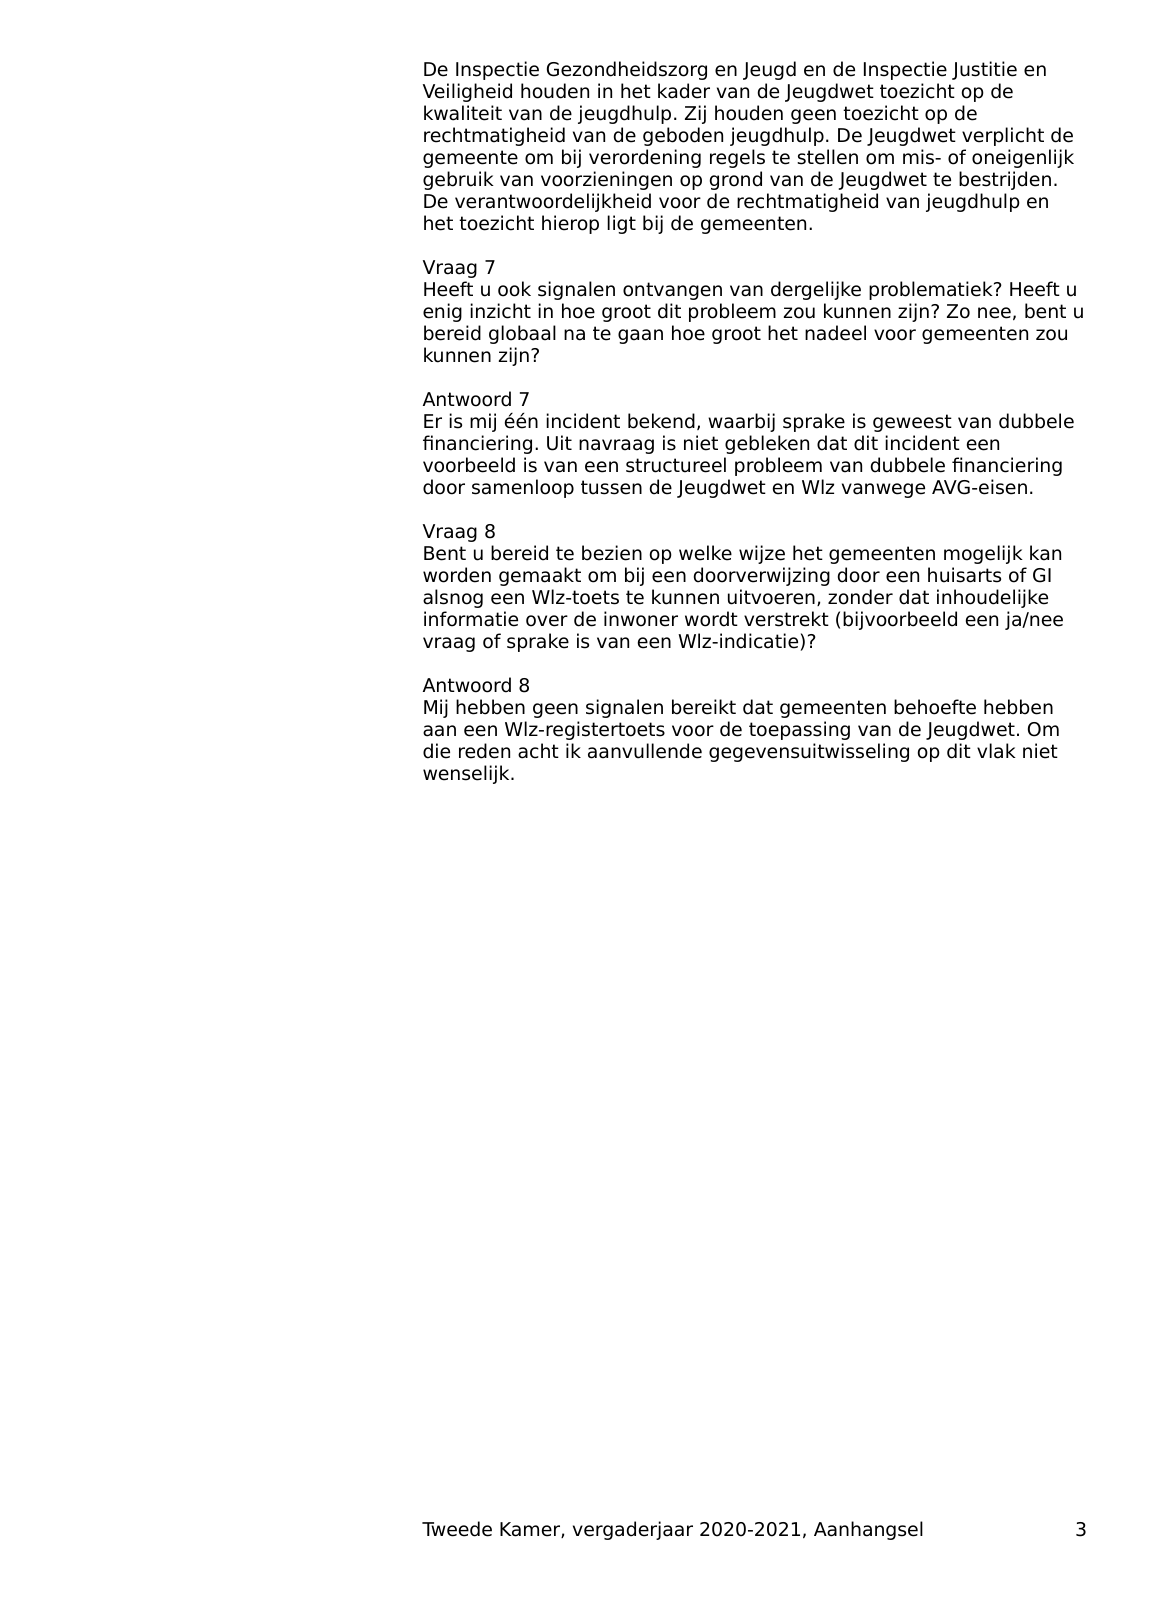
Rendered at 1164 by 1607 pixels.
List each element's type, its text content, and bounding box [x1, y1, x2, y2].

text Antwoord 7 [422, 389, 1087, 411]
text Mij hebben geen signalen bereikt dat gemeenten behoefte hebben aan een Wlz-registertoets voor de toepassing van de Jeugdwet. Om die reden acht ik aanvullende gegevensuitwisseling op dit vlak niet wenselijk. [422, 697, 1087, 785]
text Antwoord 8 [422, 675, 1087, 697]
text Bent u bereid te bezien op welke wijze het gemeenten mogelijk kan worden gemaakt om bij een doorverwijzing door een huisarts of GI alsnog een Wlz-toets te kunnen uitvoeren, zonder dat inhoudelijke informatie over de inwoner wordt verstrekt (bijvoorbeeld een ja/nee vraag of sprake is van een Wlz-indicatie)? [422, 543, 1087, 653]
text Er is mij één incident bekend, waarbij sprake is geweest van dubbele financiering. Uit navraag is niet gebleken dat dit incident een voorbeeld is van een structureel probleem van dubbele financiering door samenloop tussen de Jeugdwet en Wlz vanwege AVG-eisen. [422, 411, 1087, 499]
text Heeft u ook signalen ontvangen van dergelijke problematiek? Heeft u enig inzicht in hoe groot dit probleem zou kunnen zijn? Zo nee, bent u bereid globaal na te gaan hoe groot het nadeel voor gemeenten zou kunnen zijn? [422, 279, 1087, 367]
text Vraag 8 [422, 521, 1087, 543]
text De Inspectie Gezondheidszorg en Jeugd en de Inspectie Justitie en Veiligheid houden in het kader van de Jeugdwet toezicht op de kwaliteit van de jeugdhulp. Zij houden geen toezicht op de rechtmatigheid van de geboden jeugdhulp. De Jeugdwet verplicht de gemeente om bij verordening regels te stellen om mis- of oneigenlijk gebruik van voorzieningen op grond van de Jeugdwet te bestrijden. De verantwoordelijkheid voor de rechtmatigheid van jeugdhulp en het toezicht hierop ligt bij de gemeenten. [422, 59, 1087, 235]
text Vraag 7 [422, 257, 1087, 279]
